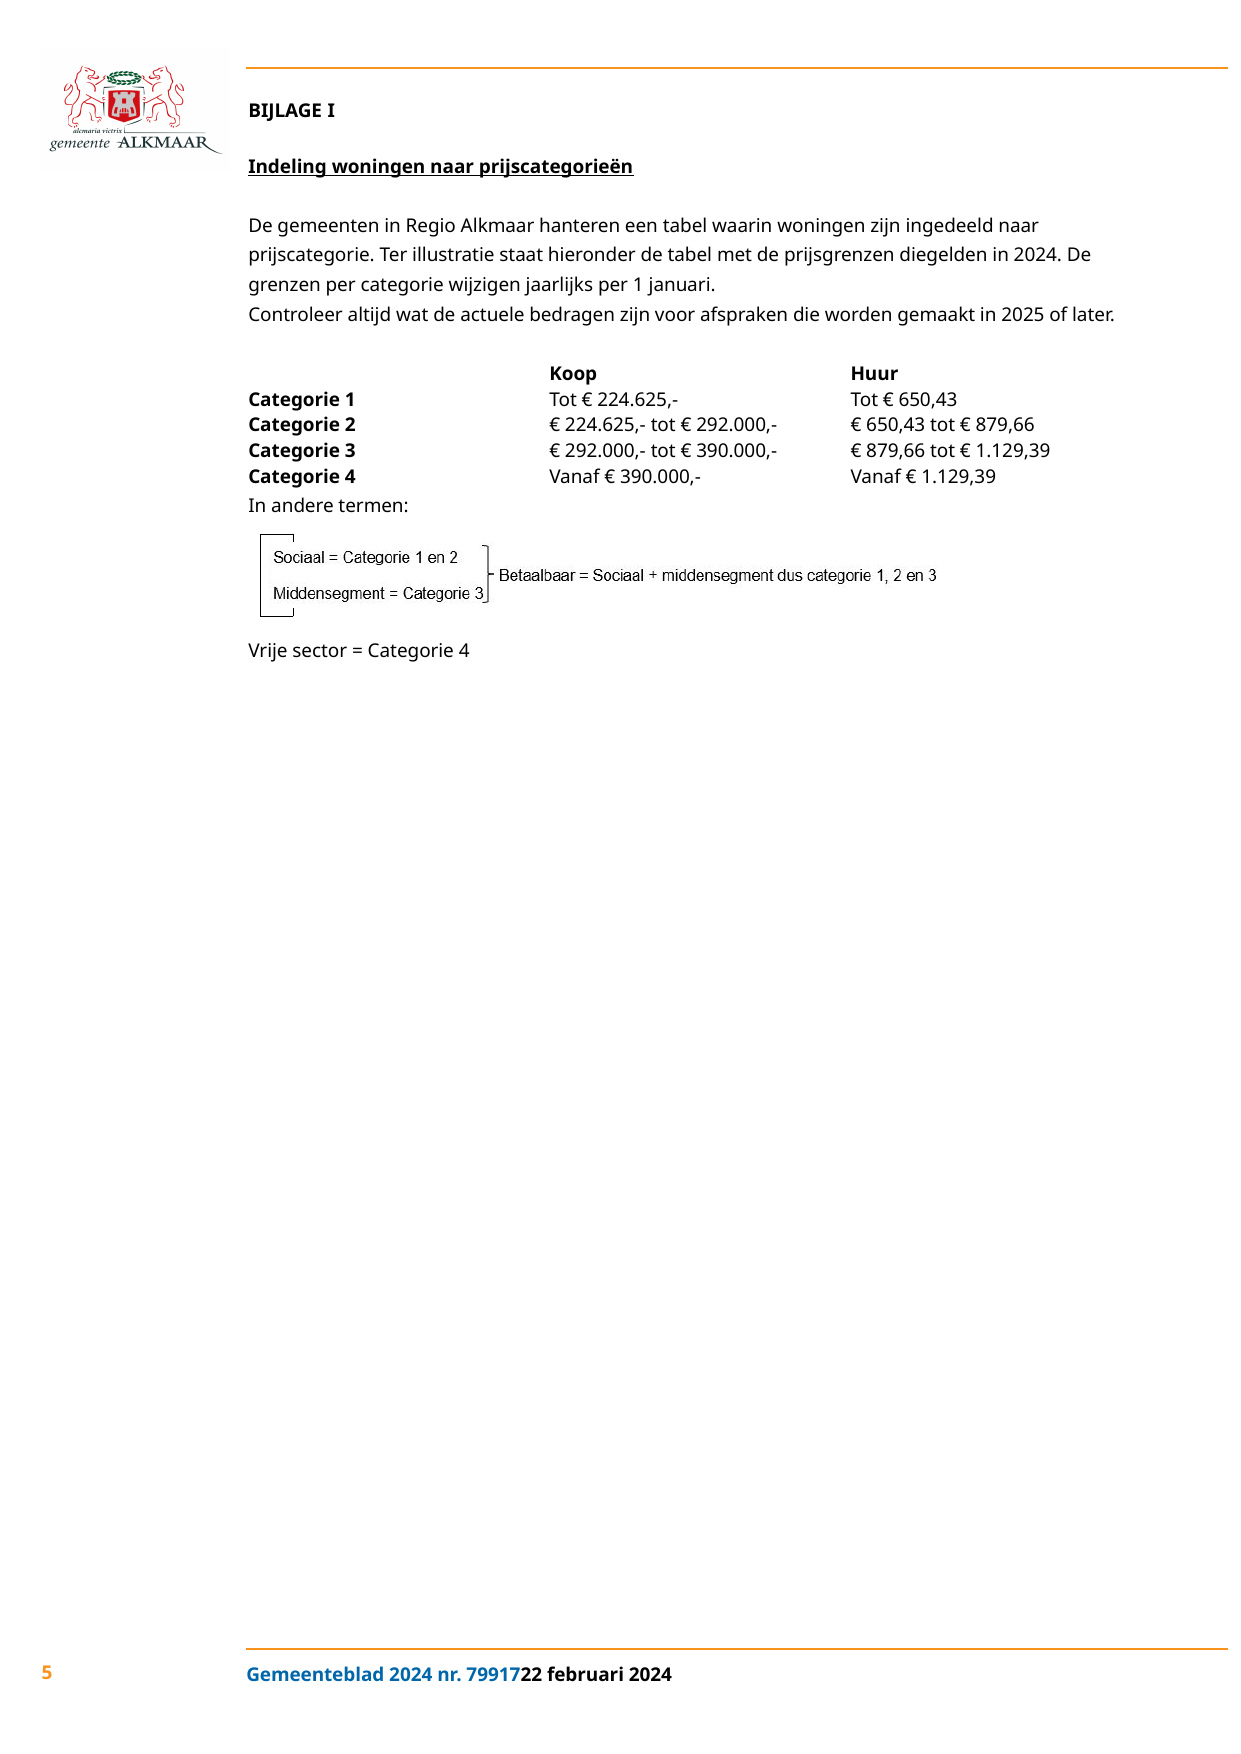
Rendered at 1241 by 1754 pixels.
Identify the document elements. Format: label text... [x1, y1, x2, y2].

table_header Koop [549, 360, 850, 386]
table_header Huur [850, 360, 1152, 386]
table_cell Categorie 2 [248, 412, 549, 437]
table_cell Vanaf € 390.000,- [549, 463, 850, 489]
table_cell Vanaf € 1.129,39 [850, 463, 1152, 489]
text Vrije sector = Categorie 4 [248, 638, 1152, 663]
table_cell € 292.000,- tot € 390.000,- [549, 437, 850, 463]
table_cell Tot € 224.625,- [549, 386, 850, 412]
table_cell € 650,43 tot € 879,66 [850, 412, 1152, 437]
table_cell Categorie 3 [248, 437, 549, 463]
picture [41, 47, 231, 172]
picture [268, 542, 977, 608]
text BIJLAGE I [248, 95, 1152, 123]
text In andere termen: [248, 492, 1152, 518]
table_cell € 879,66 tot € 1.129,39 [850, 437, 1152, 463]
text Indeling woningen naar prijscategorieën [248, 153, 1152, 179]
table_cell Categorie 1 [248, 386, 549, 412]
table_cell Categorie 4 [248, 463, 549, 489]
text Controleer altijd wat de actuele bedragen zijn voor afspraken die worden gemaakt in 2025 of later. [248, 301, 1152, 327]
table_header [248, 360, 549, 386]
text De gemeenten in Regio Alkmaar hanteren een tabel waarin woningen zijn ingedeeld naar prijscategorie. Ter illustratie staat hieronder de tabel met de prijsgrenzen diegelden in 2024. De grenzen per categorie wijzigen jaarlijks per 1 januari. [248, 212, 1152, 297]
table_cell Tot € 650,43 [850, 386, 1152, 412]
table_cell € 224.625,- tot € 292.000,- [549, 412, 850, 437]
